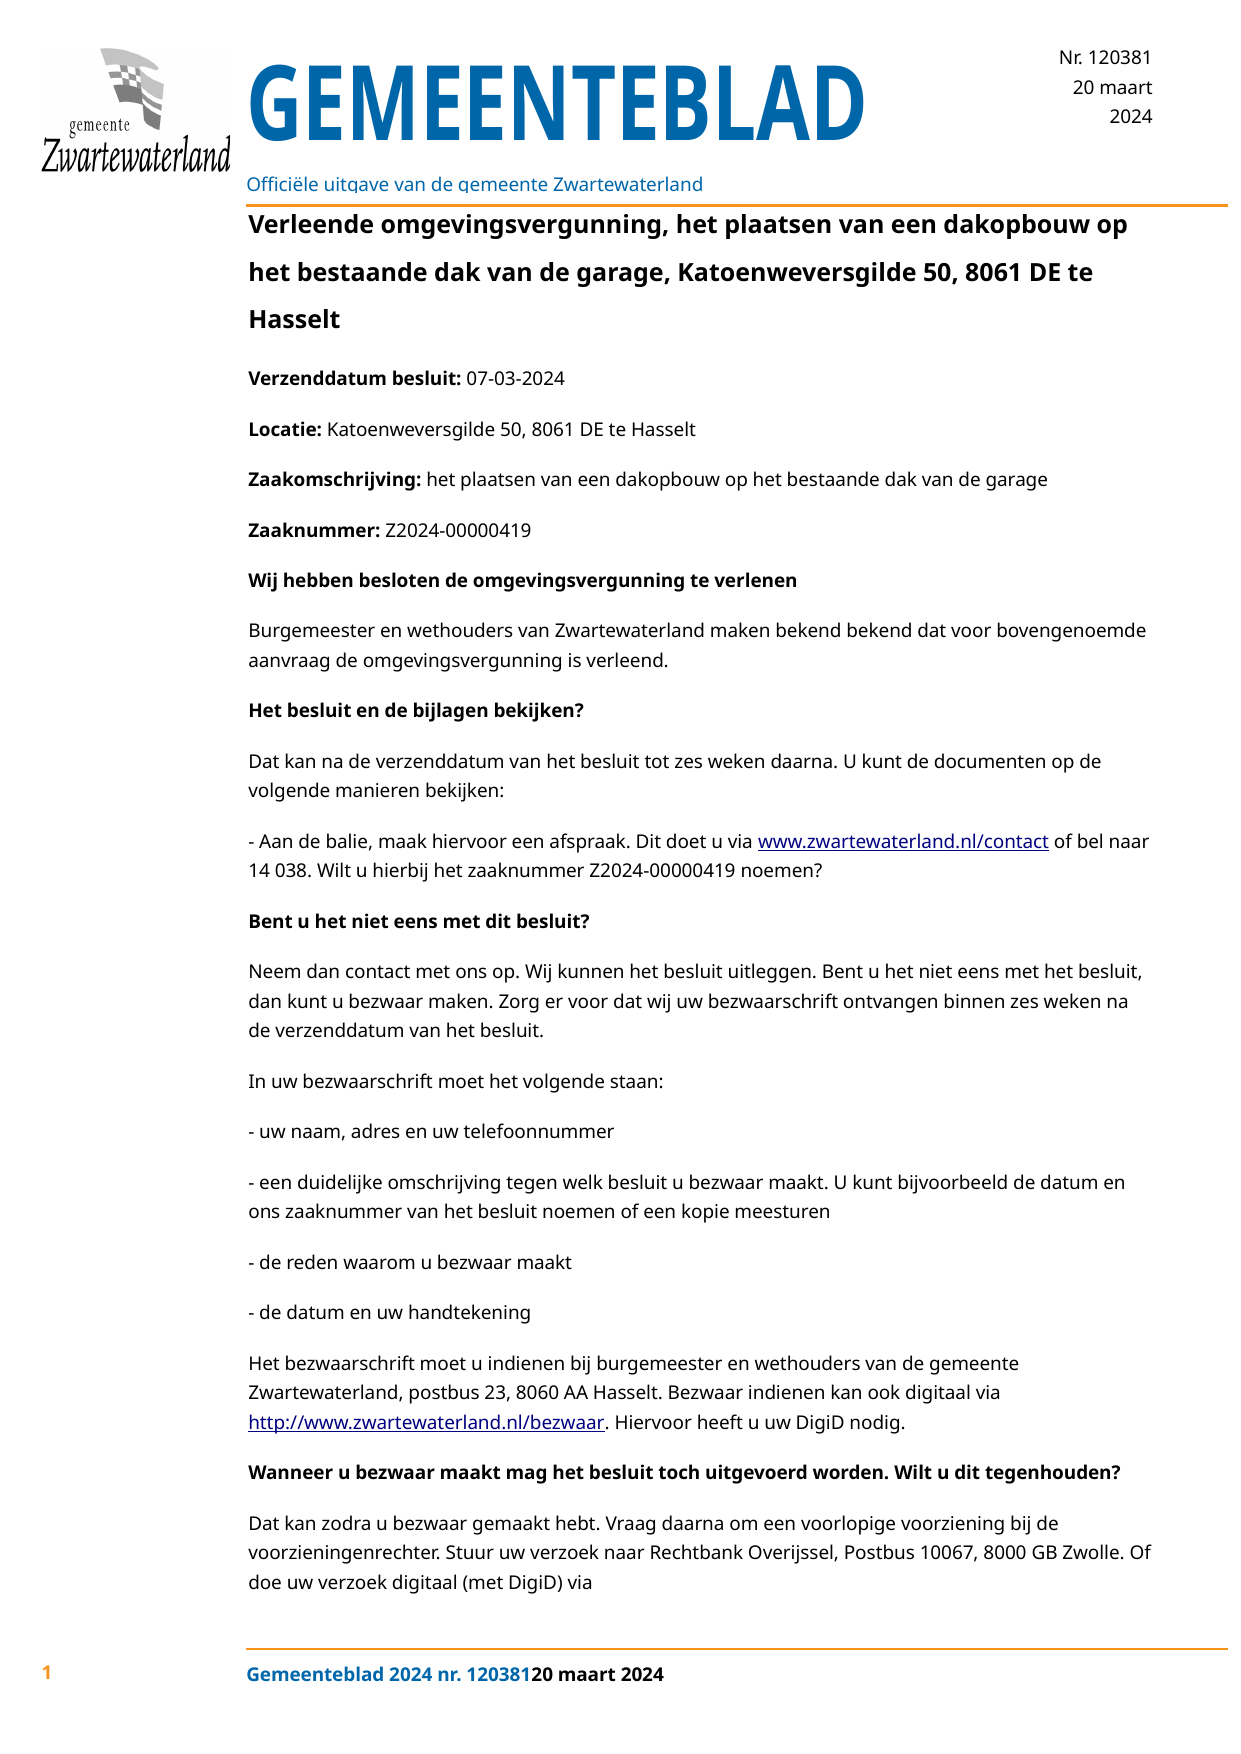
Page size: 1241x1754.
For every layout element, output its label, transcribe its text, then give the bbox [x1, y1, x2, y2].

text Dat kan na de verzenddatum van het besluit tot zes weken daarna. U kunt de documenten op de volgende manieren bekijken: [248, 748, 1152, 803]
text - de reden waarom u bezwaar maakt [248, 1249, 1152, 1274]
text In uw bezwaarschrift moet het volgende staan: [248, 1068, 1152, 1094]
text Dat kan zodra u bezwaar gemaakt hebt. Vraag daarna om een voorlopige voorziening bij de voorzieningenrechter. Stuur uw verzoek naar Rechtbank Overijssel, Postbus 10067, 8000 GB Zwolle. Of doe uw verzoek digitaal (met DigiD) via [248, 1510, 1152, 1594]
text Neem dan contact met ons op. Wij kunnen het besluit uitleggen. Bent u het niet eens met het besluit, dan kunt u bezwaar maken. Zorg er voor dat wij uw bezwaarschrift ontvangen binnen zes weken na de verzenddatum van het besluit. [248, 958, 1152, 1043]
text - Aan de balie, maak hiervoor een afspraak. Dit doet u via www.zwartewaterland.nl/contact of bel naar 14 038. Wilt u hierbij het zaaknummer Z2024-00000419 noemen? [248, 828, 1152, 883]
text Burgemeester en wethouders van Zwartewaterland maken bekend bekend dat voor bovengenoemde aanvraag de omgevingsvergunning is verleend. [248, 618, 1152, 673]
text Locatie: Katoenweversgilde 50, 8061 DE te Hasselt [248, 416, 1152, 442]
text Verzenddatum besluit: 07-03-2024 [248, 366, 1152, 391]
picture [41, 47, 231, 172]
text - de datum en uw handtekening [248, 1299, 1152, 1325]
text - uw naam, adres en uw telefoonnummer [248, 1118, 1152, 1144]
text Zaaknummer: Z2024-00000419 [248, 517, 1152, 542]
text Het besluit en de bijlagen bekijken? [248, 698, 1152, 723]
text Bent u het niet eens met dit besluit? [248, 908, 1152, 934]
text Het bezwaarschrift moet u indienen bij burgemeester en wethouders van de gemeente Zwartewaterland, postbus 23, 8060 AA Hasselt. Bezwaar indienen kan ook digitaal via http://www.zwartewaterland.nl/bezwaar. Hiervoor heeft u uw DigiD nodig. [248, 1350, 1152, 1434]
text Verleende omgevingsvergunning, het plaatsen van een dakopbouw op het bestaande dak van de garage, Katoenweversgilde 50, 8061 DE te Hasselt [248, 207, 1152, 336]
text Wanneer u bezwaar maakt mag het besluit toch uitgevoerd worden. Wilt u dit tegenhouden? [248, 1459, 1152, 1485]
text - een duidelijke omschrijving tegen welk besluit u bezwaar maakt. U kunt bijvoorbeeld de datum en ons zaaknummer van het besluit noemen of een kopie meesturen [248, 1169, 1152, 1224]
text Wij hebben besloten de omgevingsvergunning te verlenen [248, 567, 1152, 593]
text Zaakomschrijving: het plaatsen van een dakopbouw op het bestaande dak van de garage [248, 466, 1152, 492]
